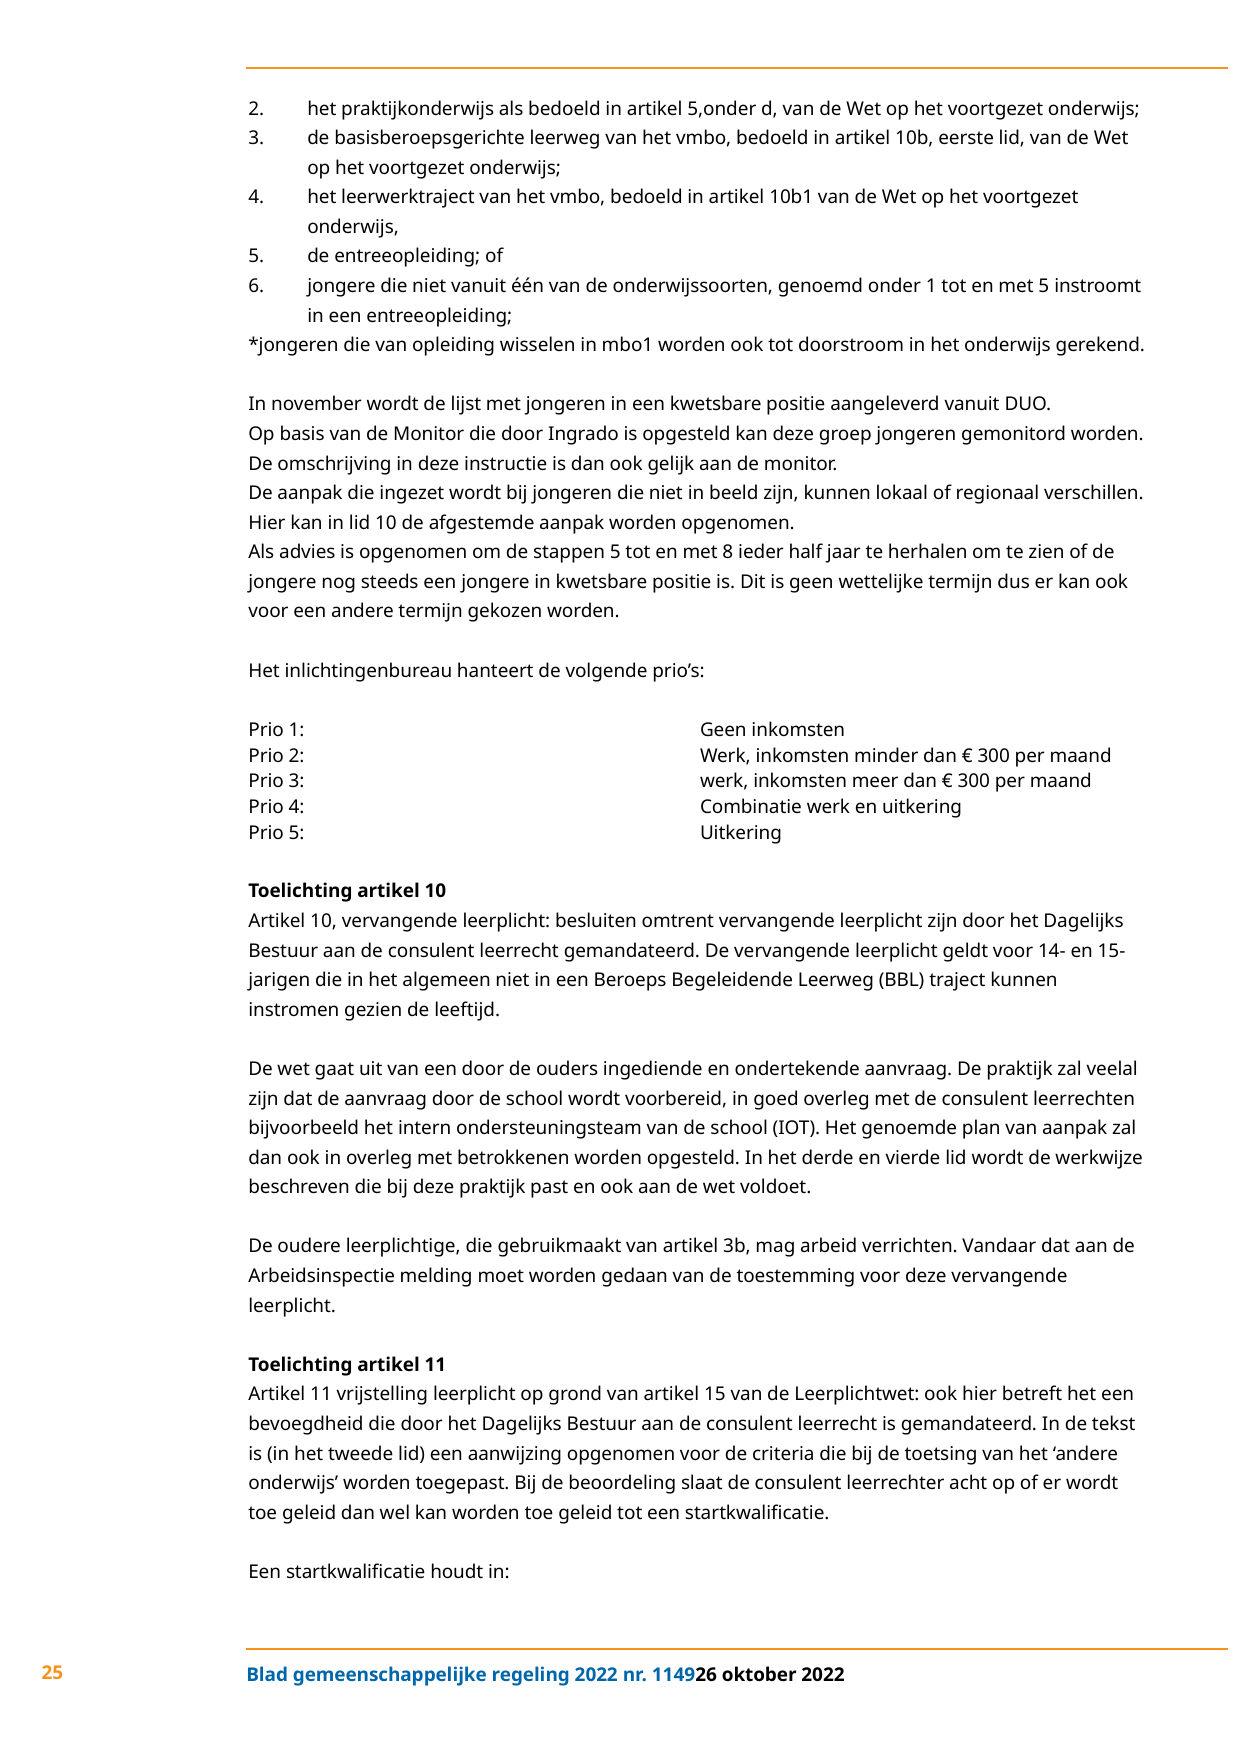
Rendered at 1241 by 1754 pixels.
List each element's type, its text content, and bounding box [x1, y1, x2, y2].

text De wet gaat uit van een door de ouders ingediende en ondertekende aanvraag. De praktijk zal veelal zijn dat de aanvraag door de school wordt voorbereid, in goed overleg met de consulent leerrechten bijvoorbeeld het intern ondersteuningsteam van de school (IOT). Het genoemde plan van aanpak zal dan ook in overleg met betrokkenen worden opgesteld. In het derde en vierde lid wordt de werkwijze beschreven die bij deze praktijk past en ook aan de wet voldoet. [248, 1055, 1152, 1199]
list jongere die niet vanuit één van de onderwijssoorten, genoemd onder 1 tot en met 5 instroomt in een entreeopleiding; [248, 272, 1152, 328]
text *jongeren die van opleiding wisselen in mbo1 worden ook tot doorstroom in het onderwijs gerekend. [248, 331, 1152, 357]
text Op basis van de Monitor die door Ingrado is opgesteld kan deze groep jongeren gemonitord worden. [248, 420, 1152, 446]
text Als advies is opgenomen om de stappen 5 tot en met 8 ieder half jaar te herhalen om te zien of de jongere nog steeds een jongere in kwetsbare positie is. Dit is geen wettelijke termijn dus er kan ook voor een andere termijn gekozen worden. [248, 538, 1152, 623]
table_cell Prio 2: [248, 742, 700, 768]
list de basisberoepsgerichte leerweg van het vmbo, bedoeld in artikel 10b, eerste lid, van de Wet op het voortgezet onderwijs; [248, 124, 1152, 180]
picture [41, 47, 231, 172]
table_cell Prio 4: [248, 793, 700, 819]
text De oudere leerplichtige, die gebruikmaakt van artikel 3b, mag arbeid verrichten. Vandaar dat aan de Arbeidsinspectie melding moet worden gedaan van de toestemming voor deze vervangende leerplicht. [248, 1233, 1152, 1317]
table_cell Combinatie werk en uitkering [700, 793, 1152, 819]
text Toelichting artikel 10 [248, 878, 1152, 903]
table_cell werk, inkomsten meer dan € 300 per maand [700, 768, 1152, 793]
table_header Prio 1: [248, 716, 700, 742]
table_cell Prio 3: [248, 768, 700, 793]
text Artikel 11 vrijstelling leerplicht op grond van artikel 15 van de Leerplichtwet: ook hier betreft het een bevoegdheid die door het Dagelijks Bestuur aan de consulent leerrecht is gemandateerd. In de tekst is (in het tweede lid) een aanwijzing opgenomen voor de criteria die bij de toetsing van het ‘andere onderwijs’ worden toegepast. Bij de beoordeling slaat de consulent leerrechter acht op of er wordt toe geleid dan wel kan worden toe geleid tot een startkwalificatie. [248, 1381, 1152, 1524]
table_cell Prio 5: [248, 819, 700, 845]
text Een startkwalificatie houdt in: [248, 1558, 1152, 1584]
text Het inlichtingenbureau hanteert de volgende prio’s: [248, 657, 1152, 683]
text De aanpak die ingezet wordt bij jongeren die niet in beeld zijn, kunnen lokaal of regionaal verschillen. Hier kan in lid 10 de afgestemde aanpak worden opgenomen. [248, 479, 1152, 535]
table_header Geen inkomsten [700, 716, 1152, 742]
text De omschrijving in deze instructie is dan ook gelijk aan de monitor. [248, 450, 1152, 476]
text Artikel 10, vervangende leerplicht: besluiten omtrent vervangende leerplicht zijn door het Dagelijks Bestuur aan de consulent leerrecht gemandateerd. De vervangende leerplicht geldt voor 14- en 15-jarigen die in het algemeen niet in een Beroeps Begeleidende Leerweg (BBL) traject kunnen instromen gezien de leeftijd. [248, 907, 1152, 1022]
table_cell Uitkering [700, 819, 1152, 845]
list het praktijkonderwijs als bedoeld in artikel 5,onder d, van de Wet op het voortgezet onderwijs; [248, 95, 1152, 121]
text Toelichting artikel 11 [248, 1351, 1152, 1377]
list het leerwerktraject van het vmbo, bedoeld in artikel 10b1 van de Wet op het voortgezet onderwijs, [248, 183, 1152, 239]
table_cell Werk, inkomsten minder dan € 300 per maand [700, 742, 1152, 768]
list de entreeopleiding; of [248, 243, 1152, 268]
text In november wordt de lijst met jongeren in een kwetsbare positie aangeleverd vanuit DUO. [248, 391, 1152, 416]
